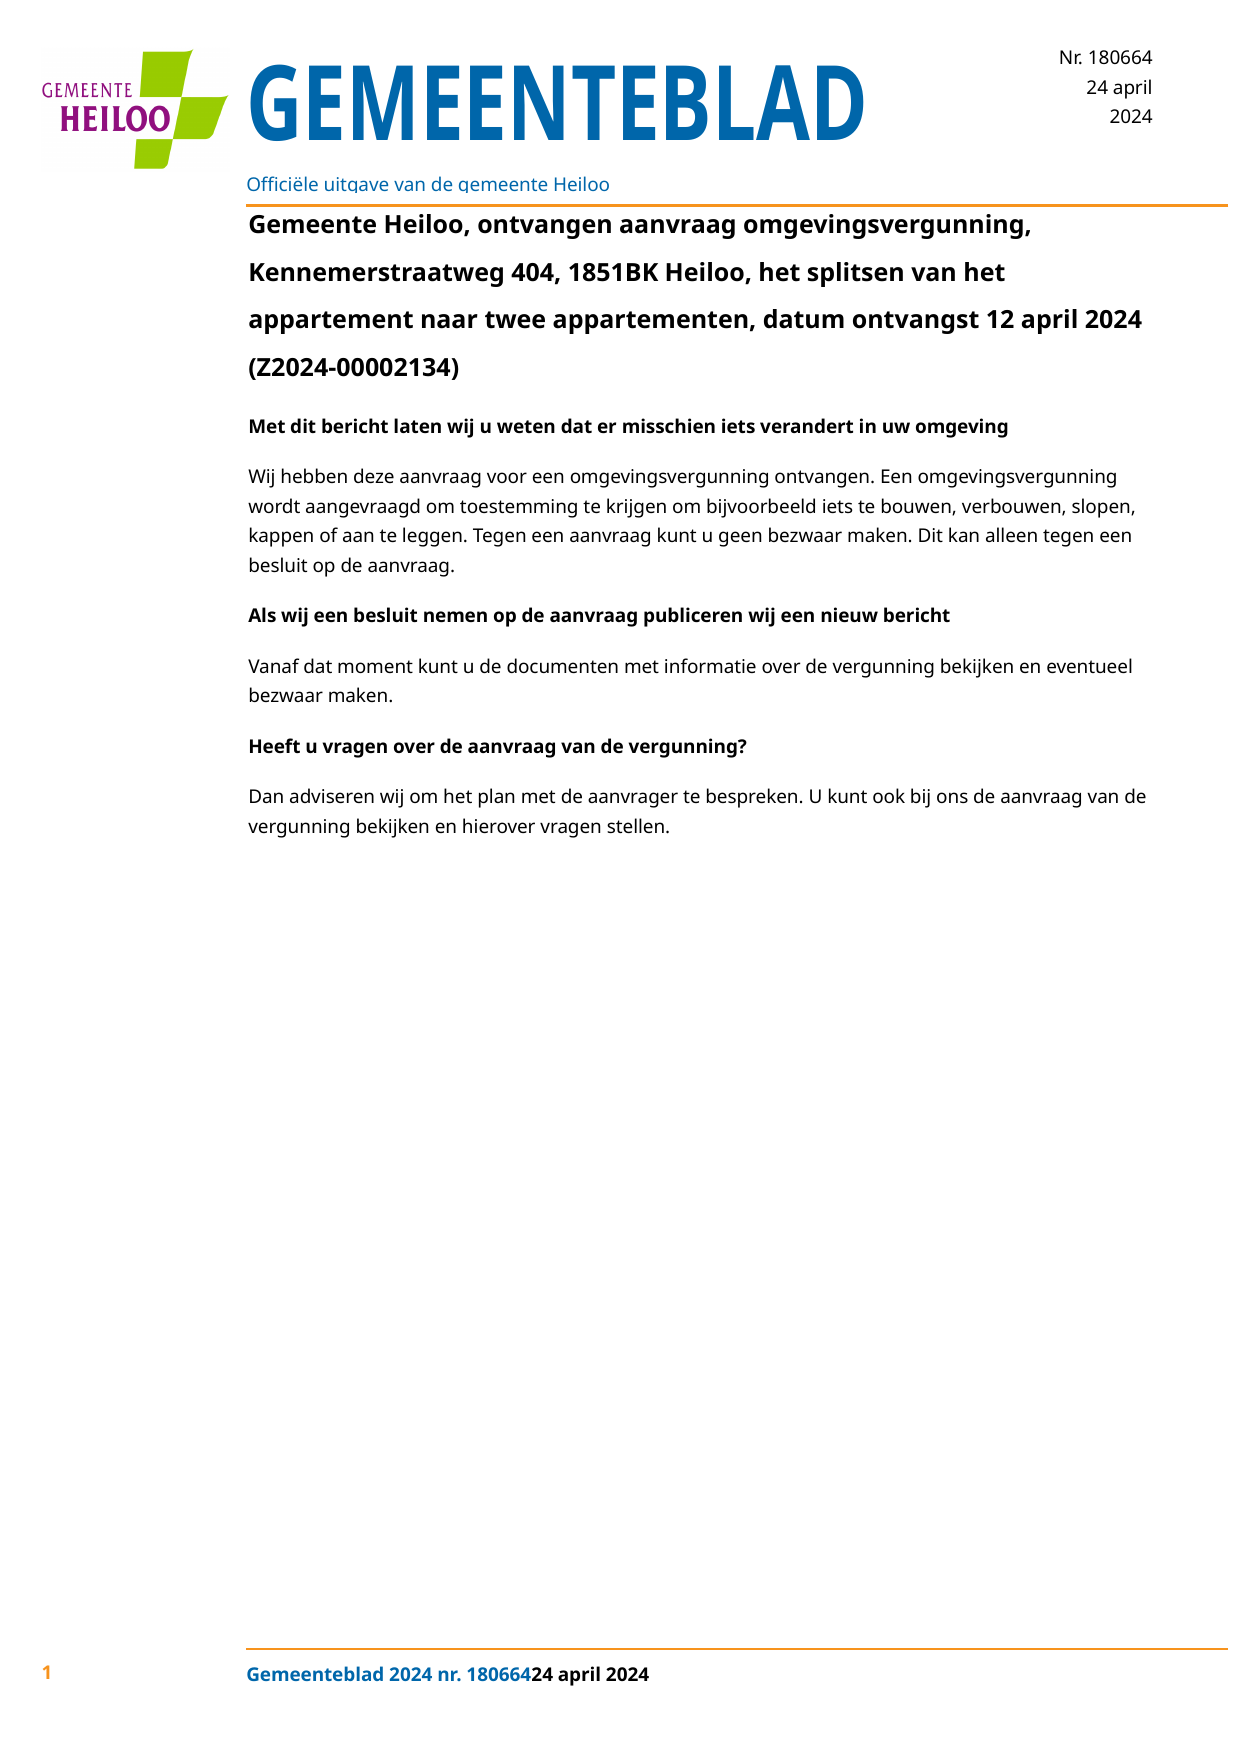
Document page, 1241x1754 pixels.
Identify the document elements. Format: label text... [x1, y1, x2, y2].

picture [41, 47, 231, 172]
text Vanaf dat moment kunt u de documenten met informatie over de vergunning bekijken en eventueel bezwaar maken. [248, 653, 1152, 708]
text Gemeente Heiloo, ontvangen aanvraag omgevingsvergunning, Kennemerstraatweg 404, 1851BK Heiloo, het splitsen van het appartement naar twee appartementen, datum ontvangst 12 april 2024 (Z2024-00002134) [248, 207, 1152, 384]
text Dan adviseren wij om het plan met de aanvrager te bespreken. U kunt ook bij ons de aanvraag van de vergunning bekijken en hierover vragen stellen. [248, 783, 1152, 839]
text Heeft u vragen over de aanvraag van de vergunning? [248, 733, 1152, 759]
text Als wij een besluit nemen op de aanvraag publiceren wij een nieuw bericht [248, 603, 1152, 628]
text Wij hebben deze aanvraag voor een omgevingsvergunning ontvangen. Een omgevingsvergunning wordt aangevraagd om toestemming te krijgen om bijvoorbeeld iets te bouwen, verbouwen, slopen, kappen of aan te leggen. Tegen een aanvraag kunt u geen bezwaar maken. Dit kan alleen tegen een besluit op de aanvraag. [248, 463, 1152, 578]
text Met dit bericht laten wij u weten dat er misschien iets verandert in uw omgeving [248, 413, 1152, 439]
